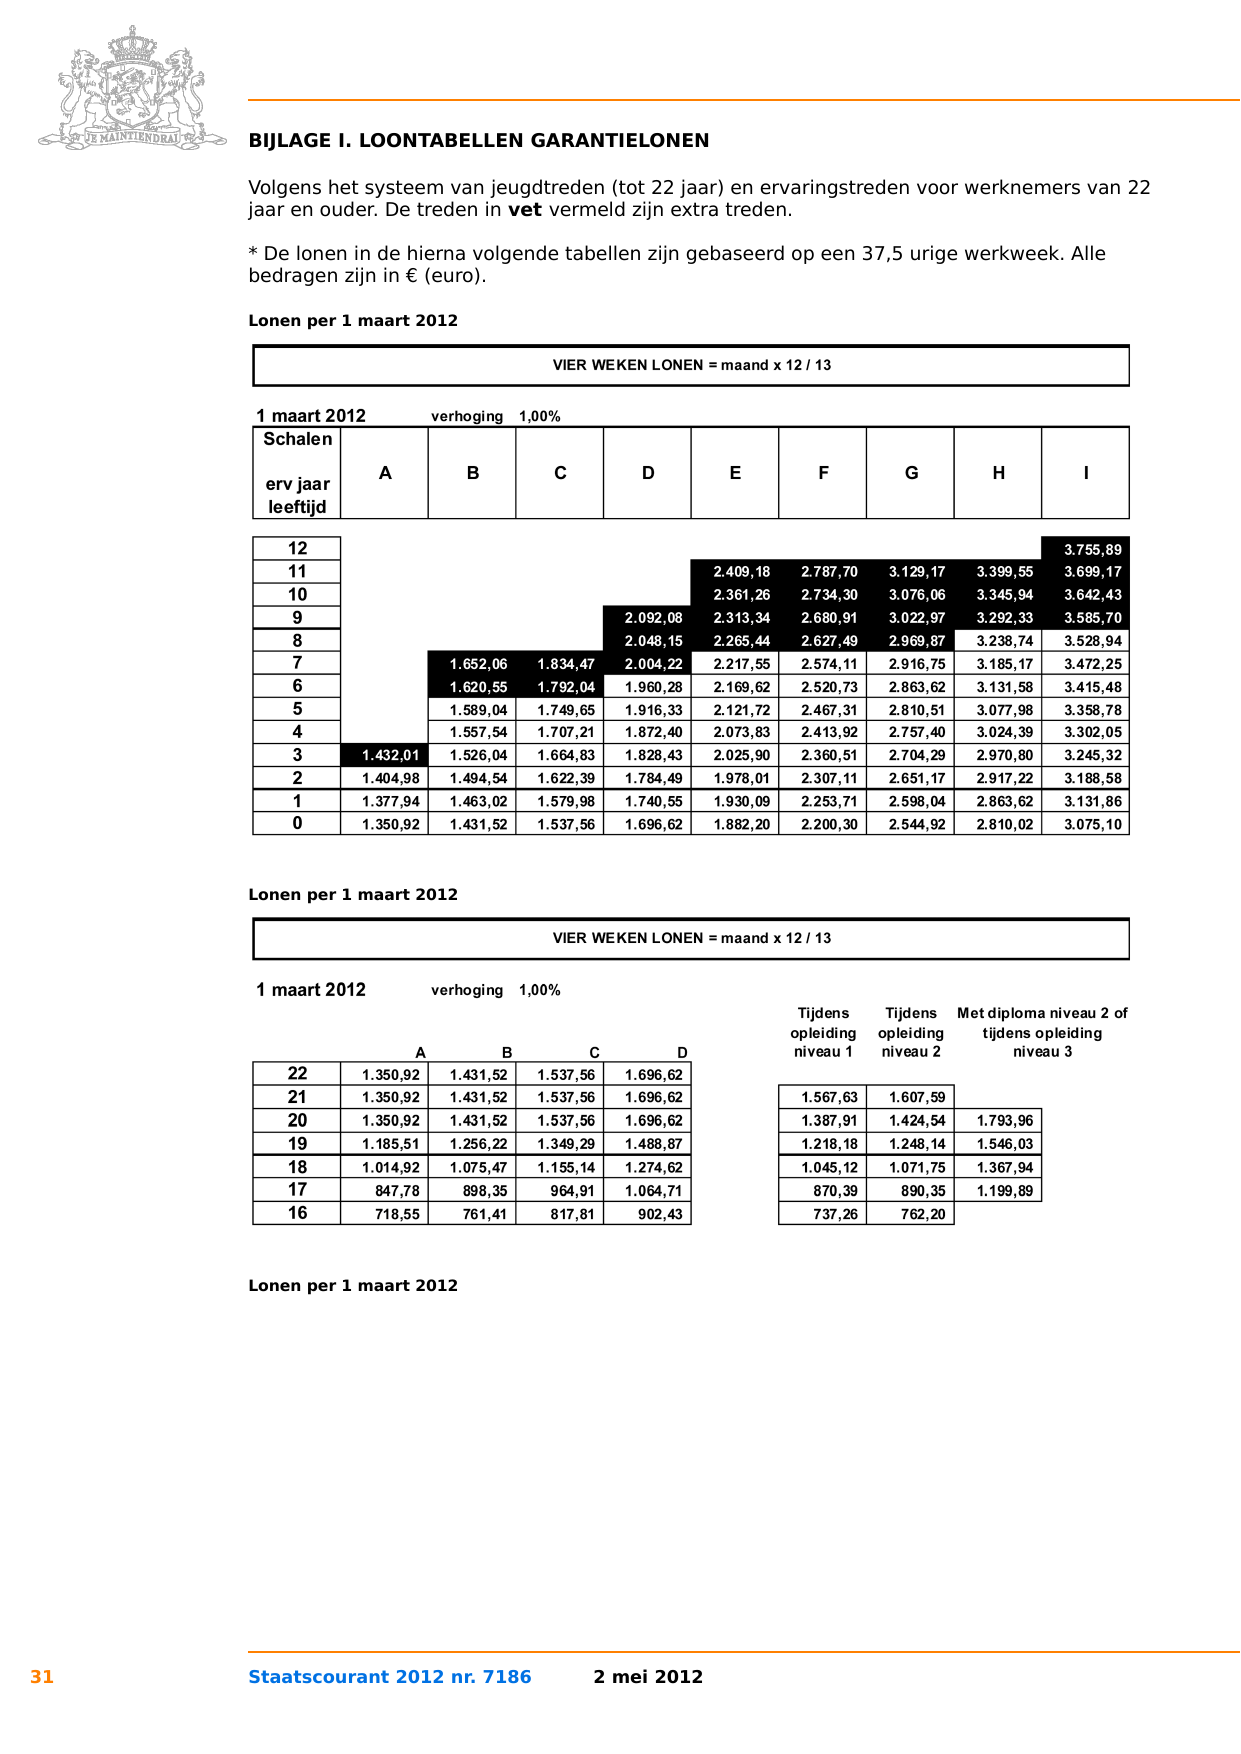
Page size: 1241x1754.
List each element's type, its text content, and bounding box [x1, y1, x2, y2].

picture [248, 342, 1134, 839]
text Volgens het systeem van jeugdtreden (tot 22 jaar) en ervaringstreden voor werknemers van 22 jaar en ouder. De treden in vet vermeld zijn extra treden. [248, 177, 1163, 221]
text Lonen per 1 maart 2012 [248, 886, 1134, 904]
text Lonen per 1 maart 2012 [248, 1277, 1134, 1295]
picture [38, 25, 227, 150]
picture [248, 916, 1134, 1229]
text Lonen per 1 maart 2012 [248, 312, 1134, 331]
subtitle BIJLAGE I. LOONTABELLEN GARANTIELONEN [248, 130, 1163, 152]
text * De lonen in de hierna volgende tabellen zijn gebaseerd op een 37,5 urige werkweek. Alle bedragen zijn in € (euro). [248, 243, 1163, 287]
